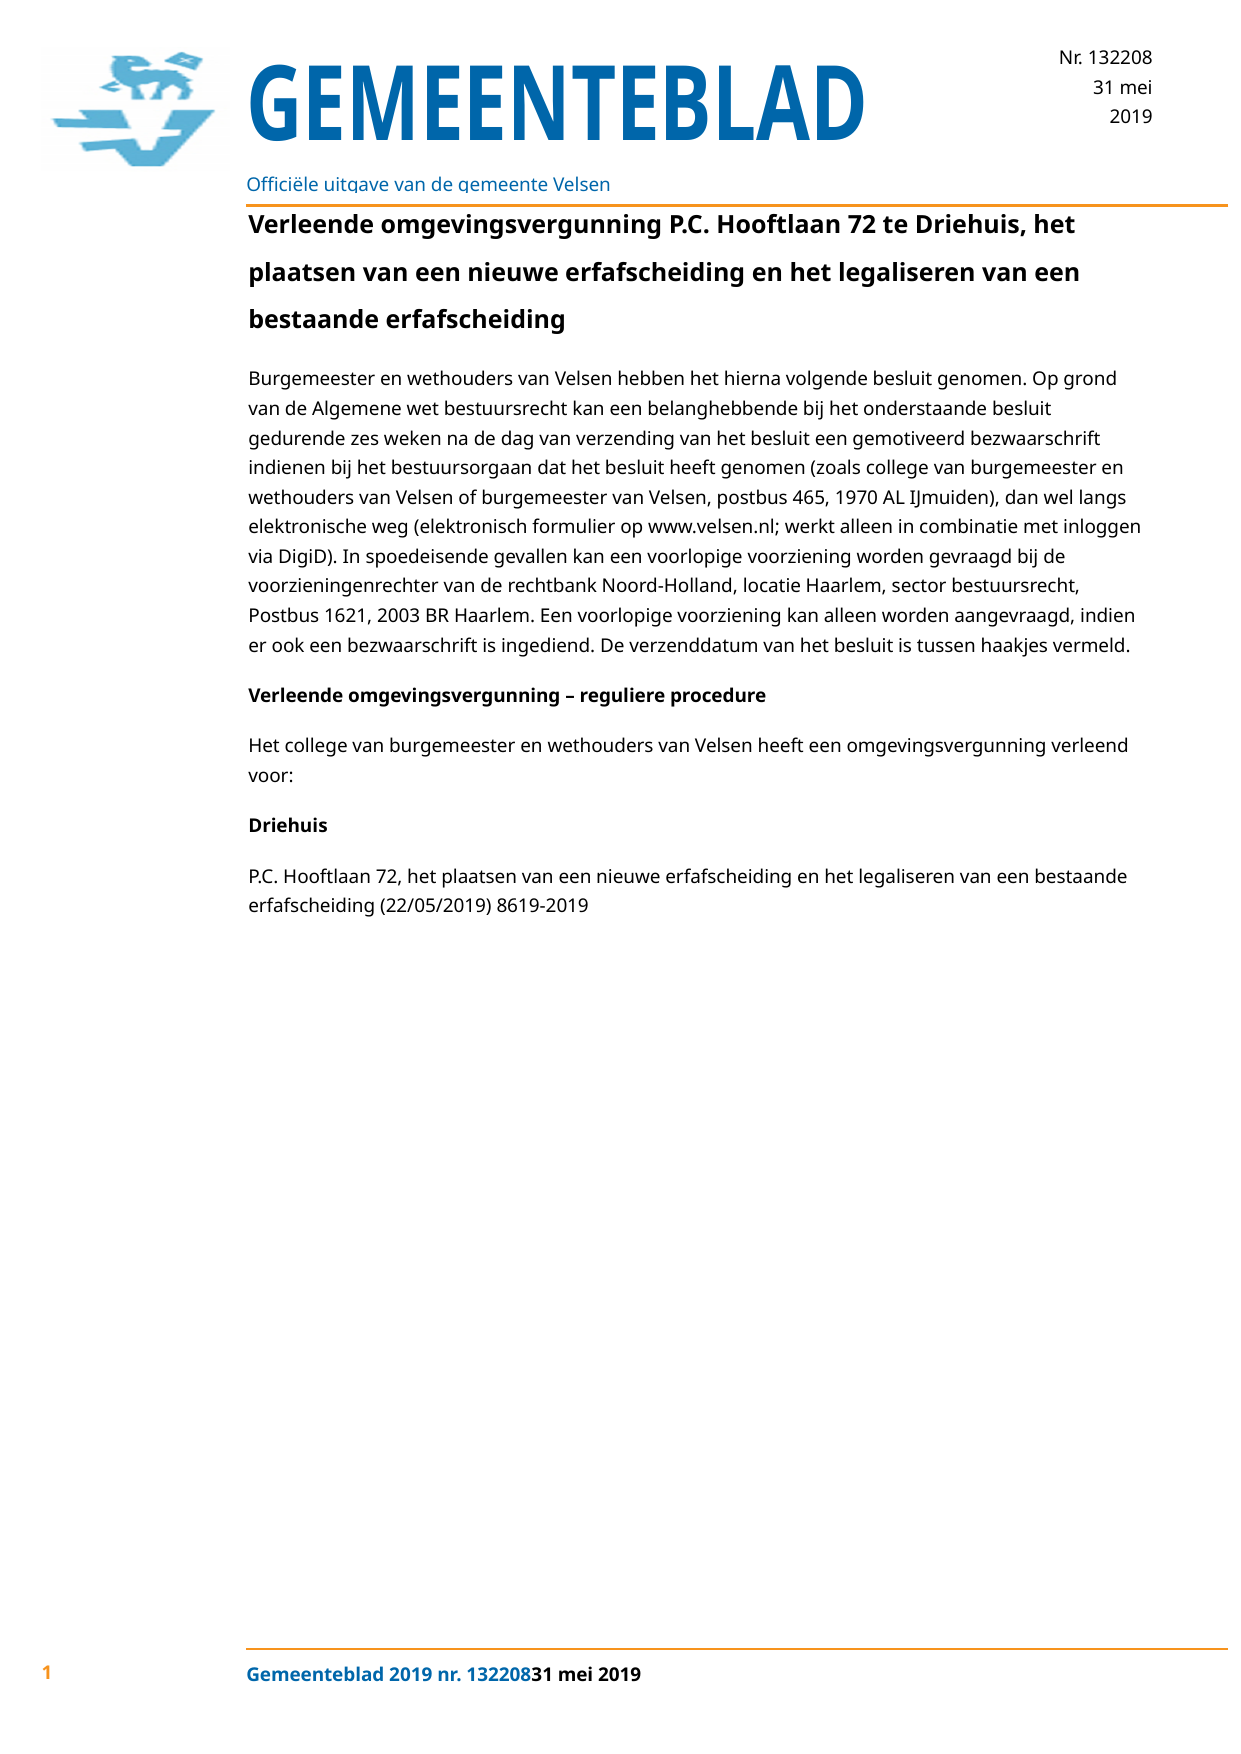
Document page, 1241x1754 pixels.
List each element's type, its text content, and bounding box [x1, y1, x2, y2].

text Verleende omgevingsvergunning P.C. Hooftlaan 72 te Driehuis, het plaatsen van een nieuwe erfafscheiding en het legaliseren van een bestaande erfafscheiding [248, 207, 1152, 336]
text Verleende omgevingsvergunning – reguliere procedure [248, 682, 1152, 708]
text P.C. Hooftlaan 72, het plaatsen van een nieuwe erfafscheiding en het legaliseren van een bestaande erfafscheiding (22/05/2019) 8619-2019 [248, 863, 1152, 918]
text Het college van burgemeester en wethouders van Velsen heeft een omgevingsvergunning verleend voor: [248, 733, 1152, 788]
text Burgemeester en wethouders van Velsen hebben het hierna volgende besluit genomen. Op grond van de Algemene wet bestuursrecht kan een belanghebbende bij het onderstaande besluit gedurende zes weken na de dag van verzending van het besluit een gemotiveerd bezwaarschrift indienen bij het bestuursorgaan dat het besluit heeft genomen (zoals college van burgemeester en wethouders van Velsen of burgemeester van Velsen, postbus 465, 1970 AL IJmuiden), dan wel langs elektronische weg (elektronisch formulier op www.velsen.nl; werkt alleen in combinatie met inloggen via DigiD). In spoedeisende gevallen kan een voorlopige voorziening worden gevraagd bij de voorzieningenrechter van de rechtbank Noord-Holland, locatie Haarlem, sector bestuursrecht, Postbus 1621, 2003 BR Haarlem. Een voorlopige voorziening kan alleen worden aangevraagd, indien er ook een bezwaarschrift is ingediend. De verzenddatum van het besluit is tussen haakjes vermeld. [248, 366, 1152, 657]
text Driehuis [248, 813, 1152, 838]
picture [41, 47, 231, 172]
